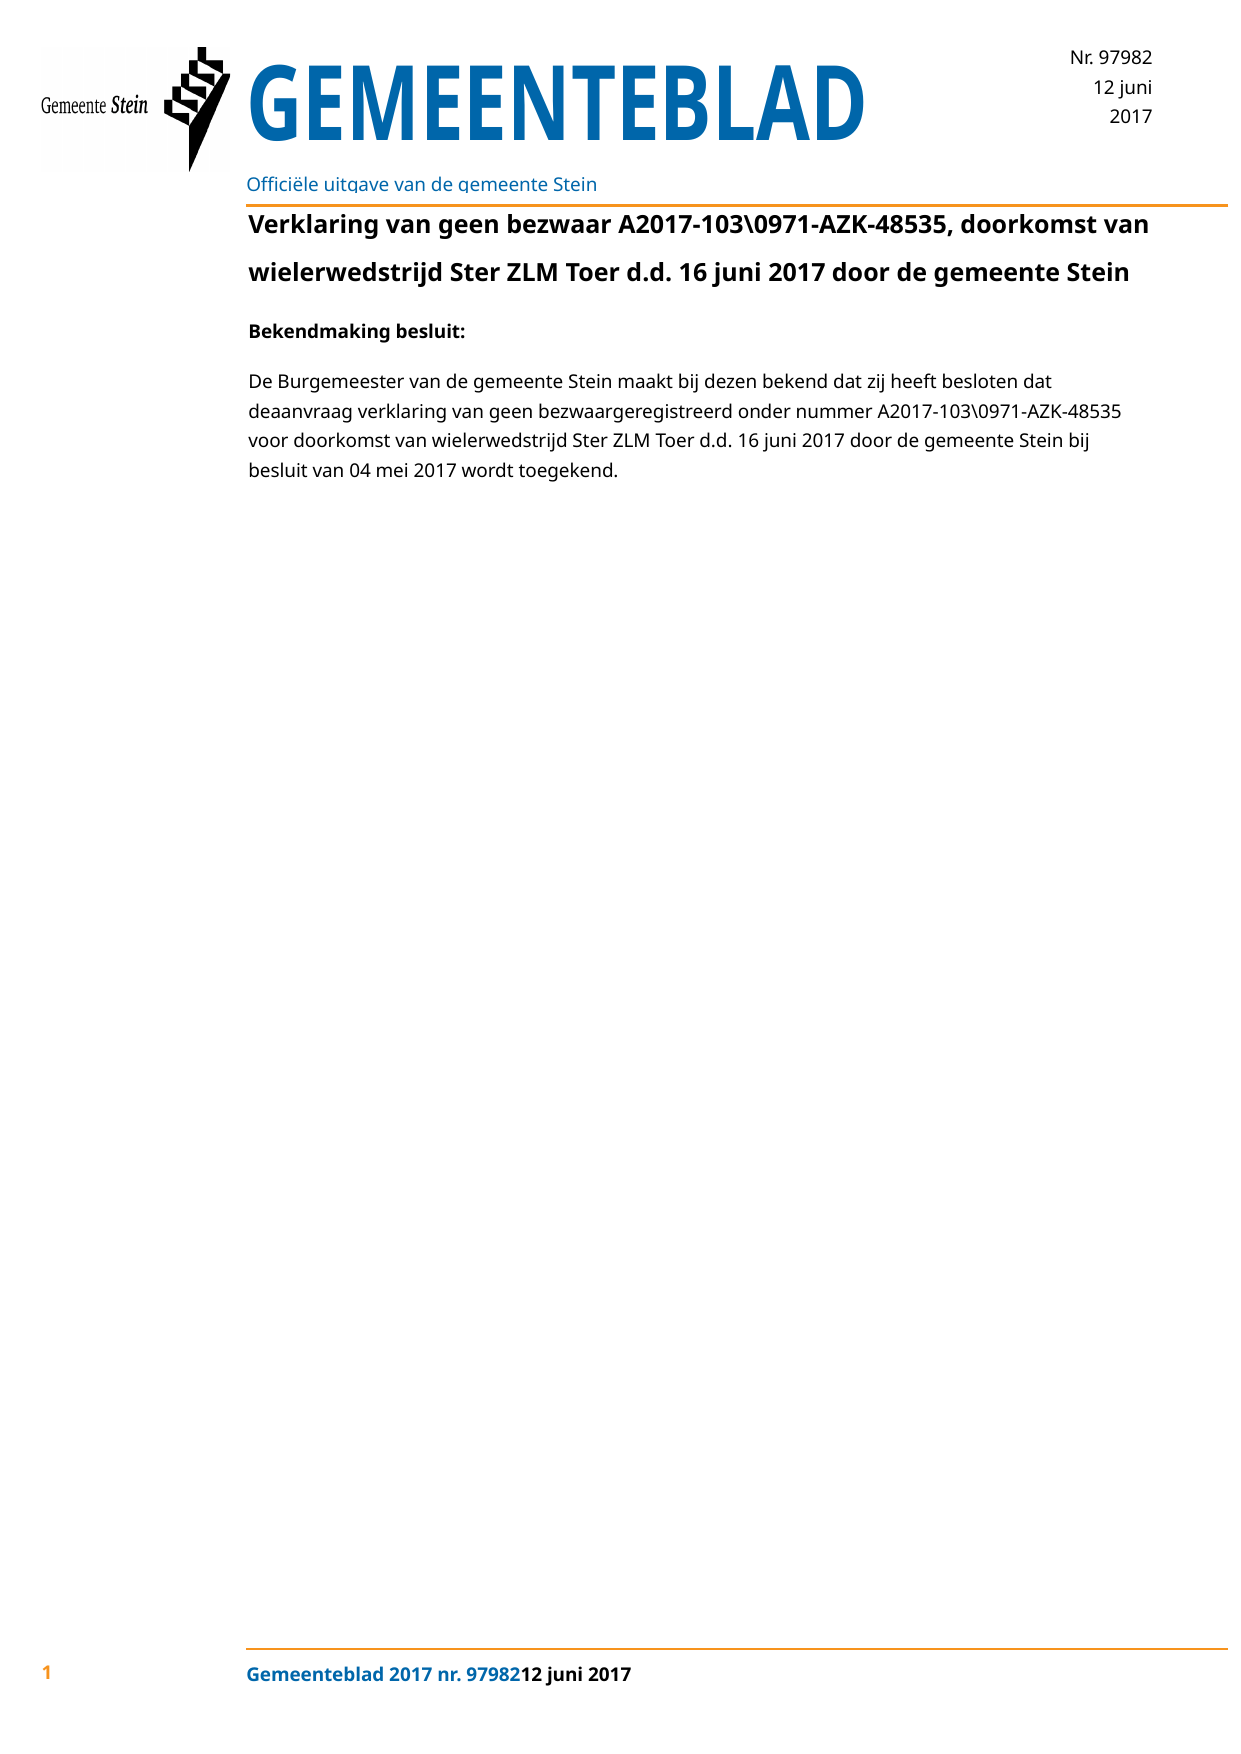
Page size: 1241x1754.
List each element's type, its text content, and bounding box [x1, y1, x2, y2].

text De Burgemeester van de gemeente Stein maakt bij dezen bekend dat zij heeft besloten dat deaanvraag verklaring van geen bezwaargeregistreerd onder nummer A2017-103\0971-AZK-48535 voor doorkomst van wielerwedstrijd Ster ZLM Toer d.d. 16 juni 2017 door de gemeente Stein bij besluit van 04 mei 2017 wordt toegekend. [248, 368, 1152, 483]
picture [41, 47, 231, 172]
text Verklaring van geen bezwaar A2017-103\0971-AZK-48535, doorkomst van wielerwedstrijd Ster ZLM Toer d.d. 16 juni 2017 door de gemeente Stein [248, 207, 1152, 288]
text Bekendmaking besluit: [248, 318, 1152, 344]
